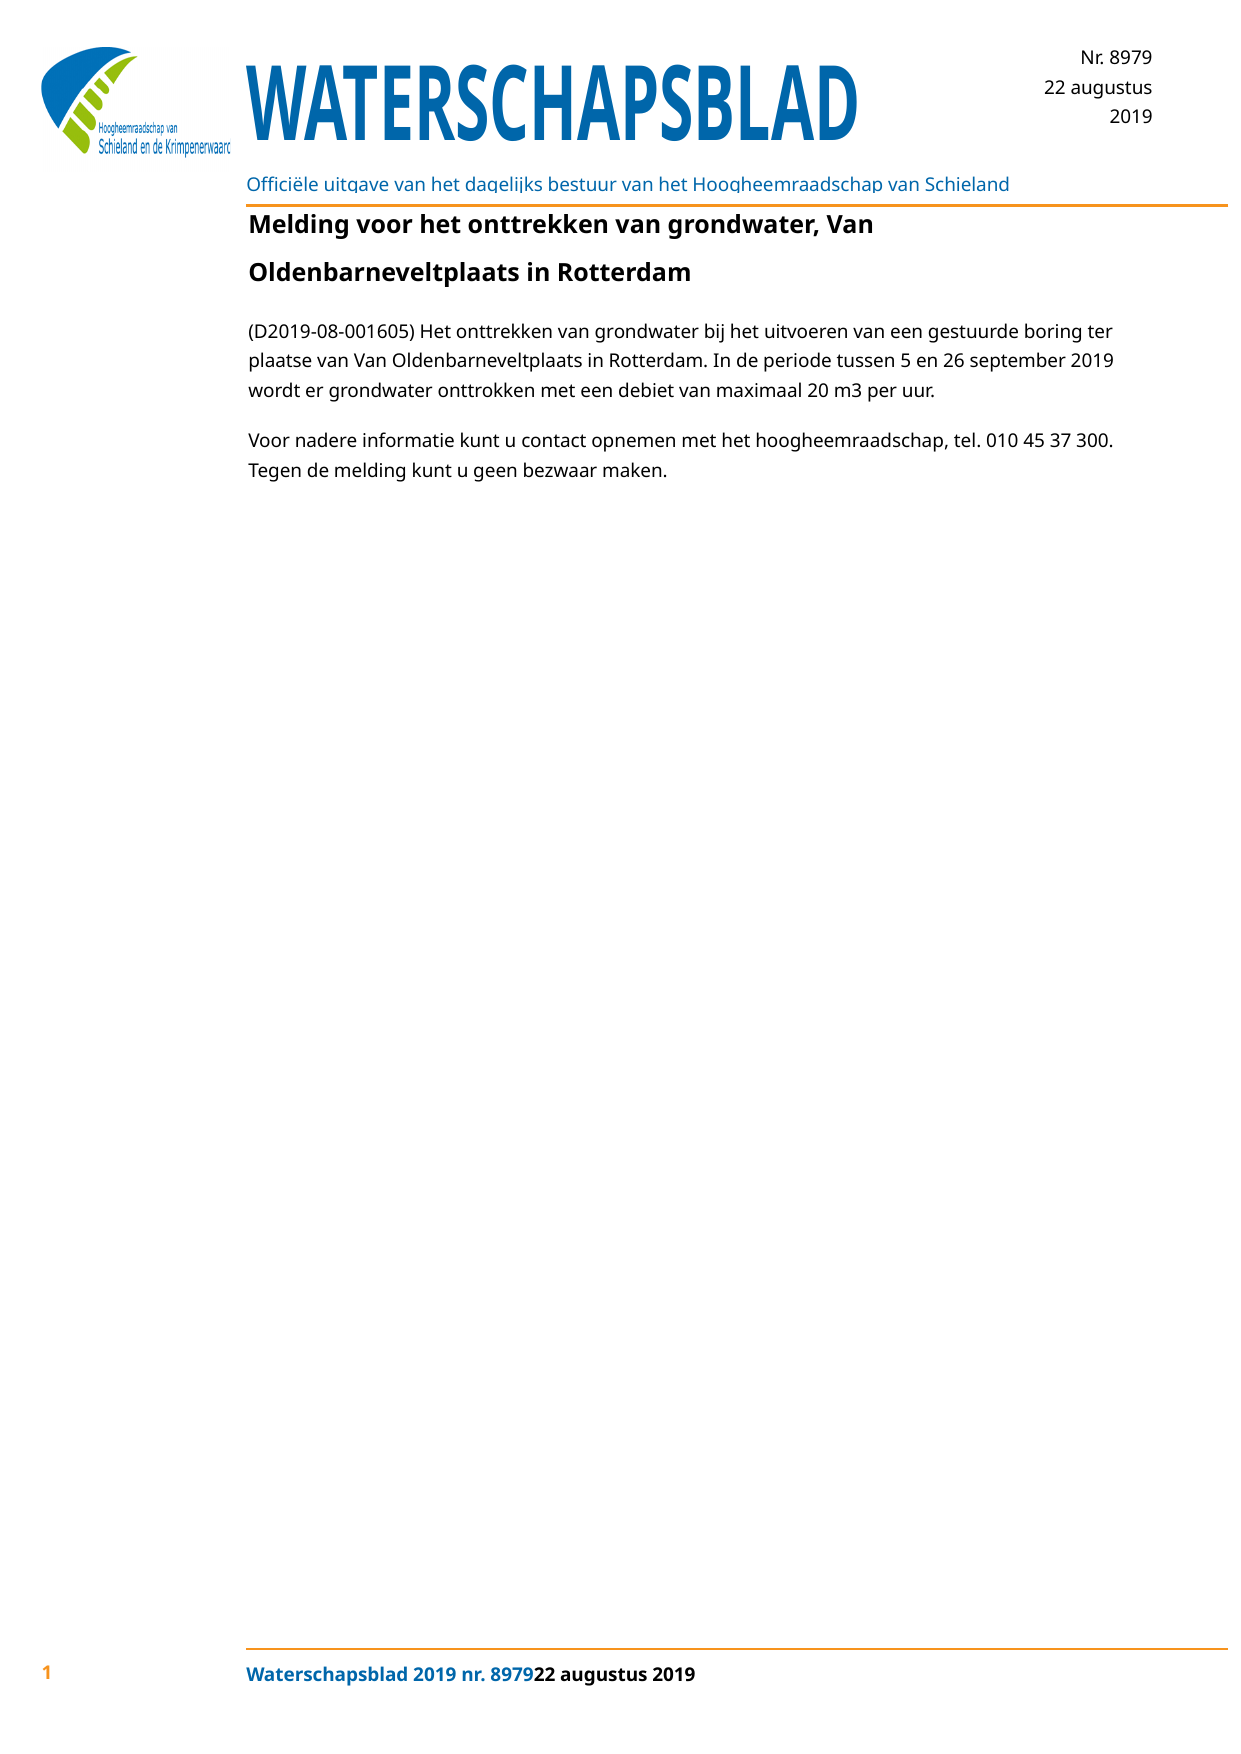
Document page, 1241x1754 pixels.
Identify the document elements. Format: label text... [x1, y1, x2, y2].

text Melding voor het onttrekken van grondwater, Van Oldenbarneveltplaats in Rotterdam [248, 207, 1152, 288]
text Voor nadere informatie kunt u contact opnemen met het hoogheemraadschap, tel. 010 45 37 300. Tegen de melding kunt u geen bezwaar maken. [248, 427, 1152, 483]
picture [41, 47, 231, 172]
text (D2019-08-001605) Het onttrekken van grondwater bij het uitvoeren van een gestuurde boring ter plaatse van Van Oldenbarneveltplaats in Rotterdam. In de periode tussen 5 en 26 september 2019 wordt er grondwater onttrokken met een debiet van maximaal 20 m3 per uur. [248, 318, 1152, 403]
